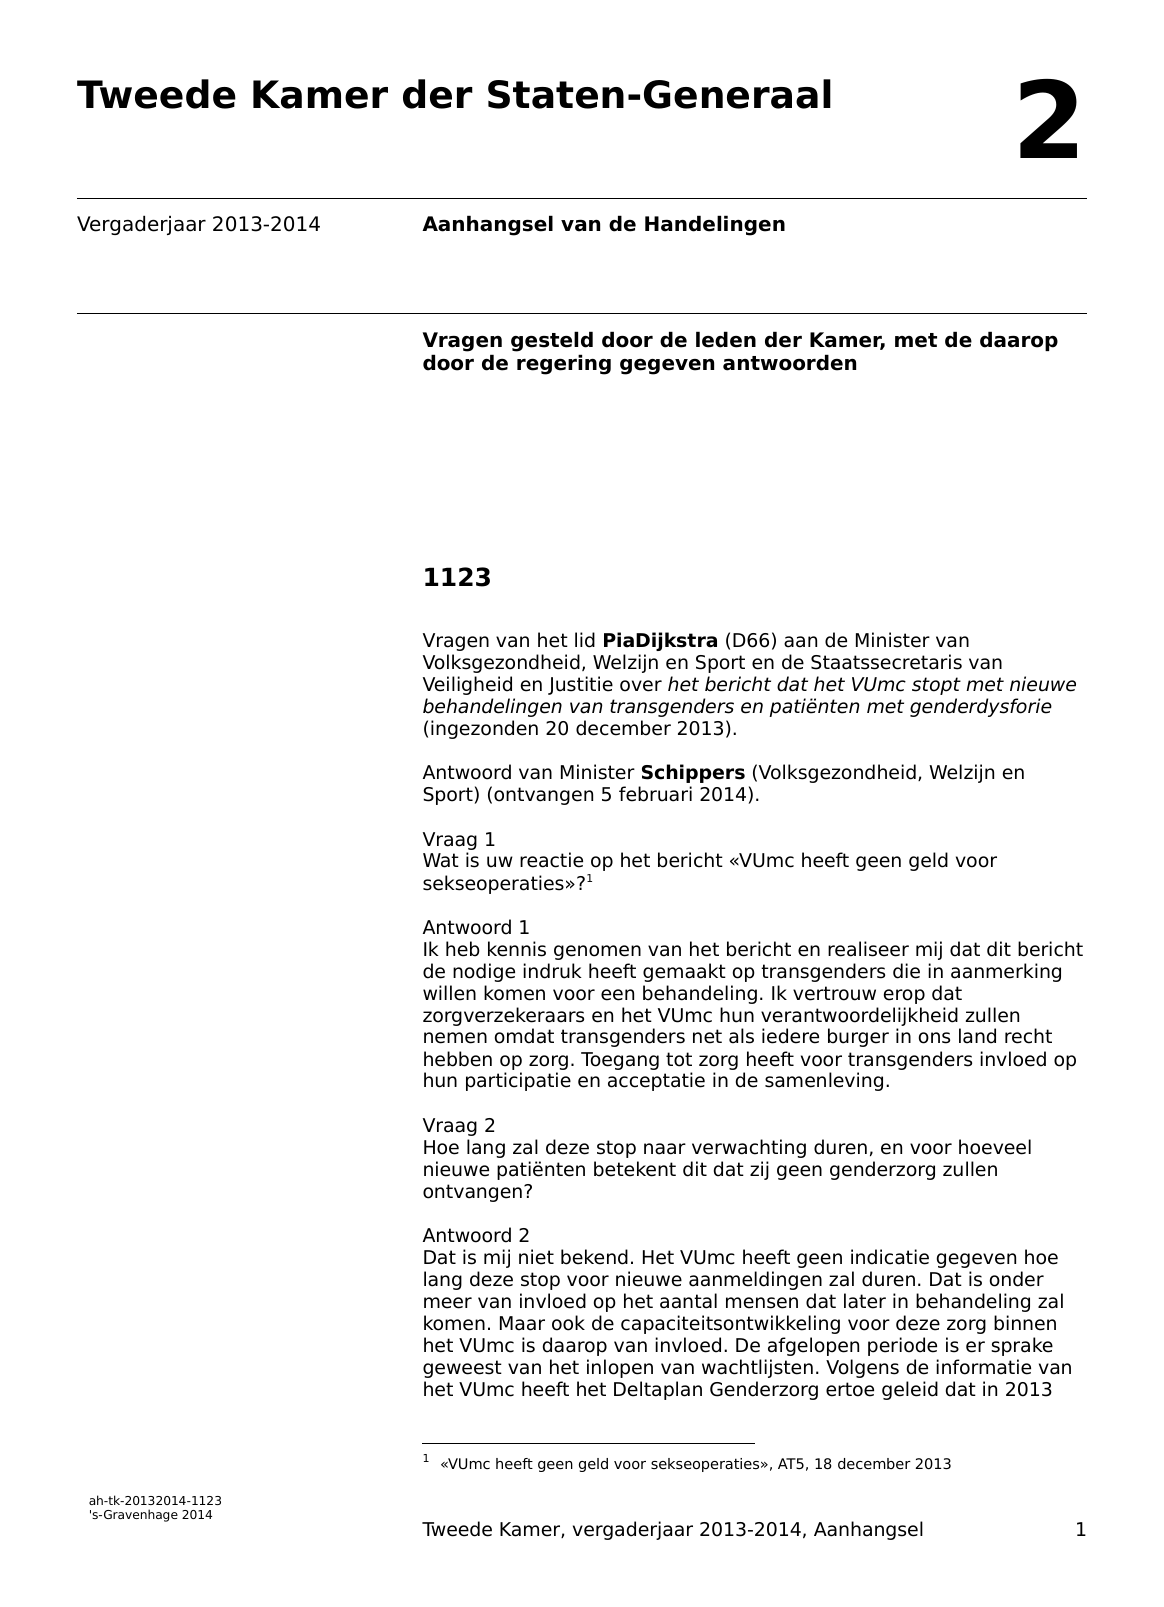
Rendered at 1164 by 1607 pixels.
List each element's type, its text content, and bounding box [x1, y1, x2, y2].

text Antwoord van Minister Schippers (Volksgezondheid, Welzijn en Sport) (ontvangen 5 februari 2014). [422, 762, 1087, 806]
text Antwoord 1 [422, 917, 1087, 938]
text Wat is uw reactie op het bericht «VUmc heeft geen geld voor sekseoperaties»? [422, 850, 1087, 894]
text 1123 [422, 563, 1087, 592]
table_cell Vergaderjaar 2013-2014 [77, 199, 422, 313]
text Vragen van het lid PiaDijkstra (D66) aan de Minister van Volksgezondheid, Welzijn en Sport en de Staatssecretaris van Veiligheid en Justitie over het bericht dat het VUmc stopt met nieuwe behandelingen van transgenders en patiënten met genderdysforie (ingezonden 20 december 2013). [422, 630, 1087, 740]
text Ik heb kennis genomen van het bericht en realiseer mij dat dit bericht de nodige indruk heeft gemaakt op transgenders die in aanmerking willen komen voor een behandeling. Ik vertrouw erop dat zorgverzekeraars en het VUmc hun verantwoordelijkheid zullen nemen omdat transgenders net als iedere burger in ons land recht hebben op zorg. Toegang tot zorg heeft voor transgenders invloed op hun participatie en acceptatie in de samenleving. [422, 938, 1087, 1092]
text Dat is mij niet bekend. Het VUmc heeft geen indicatie gegeven hoe lang deze stop voor nieuwe aanmeldingen zal duren. Dat is onder meer van invloed op het aantal mensen dat later in behandeling zal komen. Maar ook de capaciteitsontwikkeling voor deze zorg binnen het VUmc is daarop van invloed. De afgelopen periode is er sprake geweest van het inlopen van wachtlijsten. Volgens de informatie van het VUmc heeft het Deltaplan Genderzorg ertoe geleid dat in 2013 [422, 1247, 1087, 1401]
text Hoe lang zal deze stop naar verwachting duren, en voor hoeveel nieuwe patiënten betekent dit dat zij geen genderzorg zullen ontvangen? [422, 1137, 1087, 1202]
table_cell Aanhangsel van de Handelingen [422, 199, 1087, 313]
table_cell [77, 314, 422, 375]
table_header 2 [886, 59, 1087, 198]
text Vraag 2 [422, 1114, 1087, 1137]
text Vraag 1 [422, 828, 1087, 850]
text «VUmc heeft geen geld voor sekseoperaties», AT5, 18 december 2013 [422, 1452, 1087, 1474]
table_cell Vragen gesteld door de leden der Kamer, met de daarop door de regering gegeven antwoorden [422, 314, 1087, 375]
table_header Tweede Kamer der Staten-Generaal [77, 59, 886, 198]
text Antwoord 2 [422, 1225, 1087, 1247]
text ah-tk-20132014-1123 [88, 1494, 323, 1508]
text 's-Gravenhage 2014 [88, 1508, 323, 1522]
